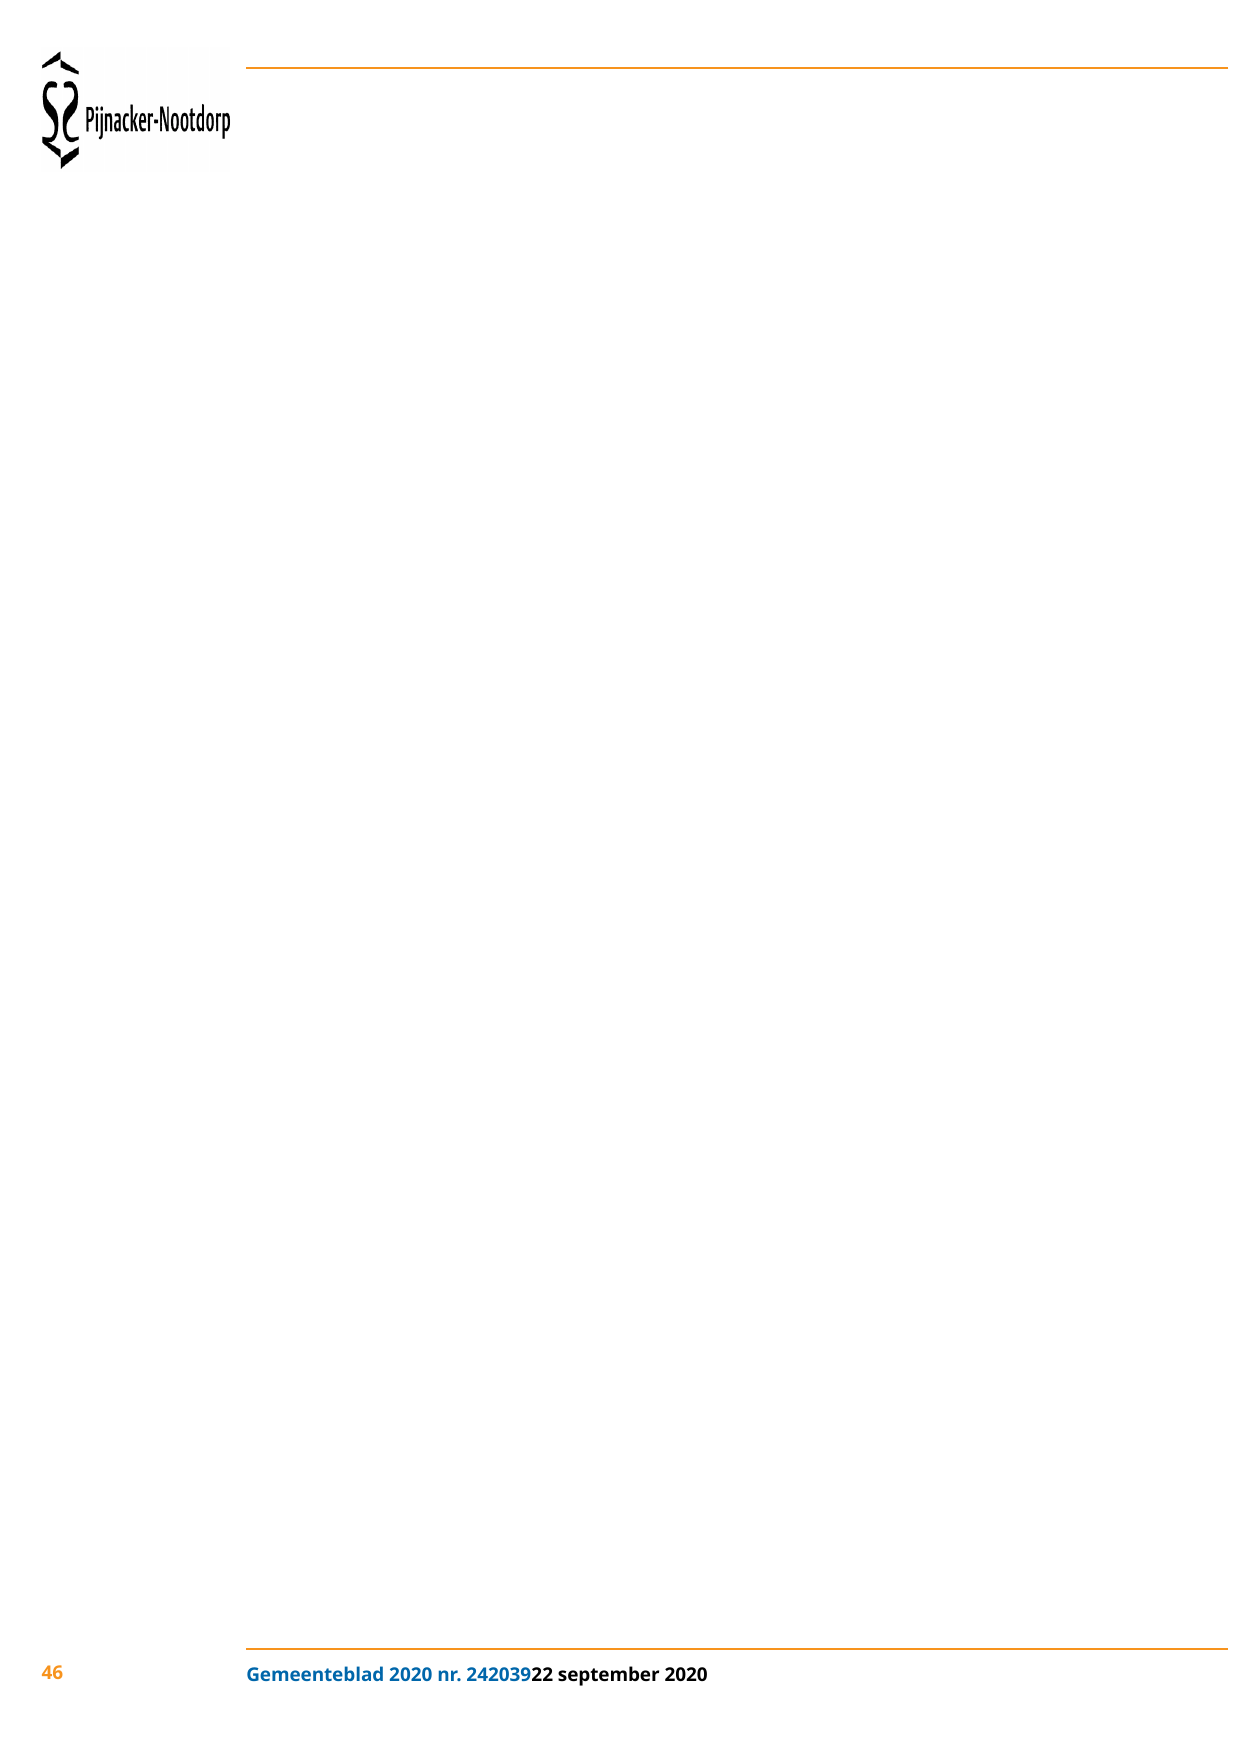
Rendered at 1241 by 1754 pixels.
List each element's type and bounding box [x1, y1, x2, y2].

picture [41, 47, 231, 172]
